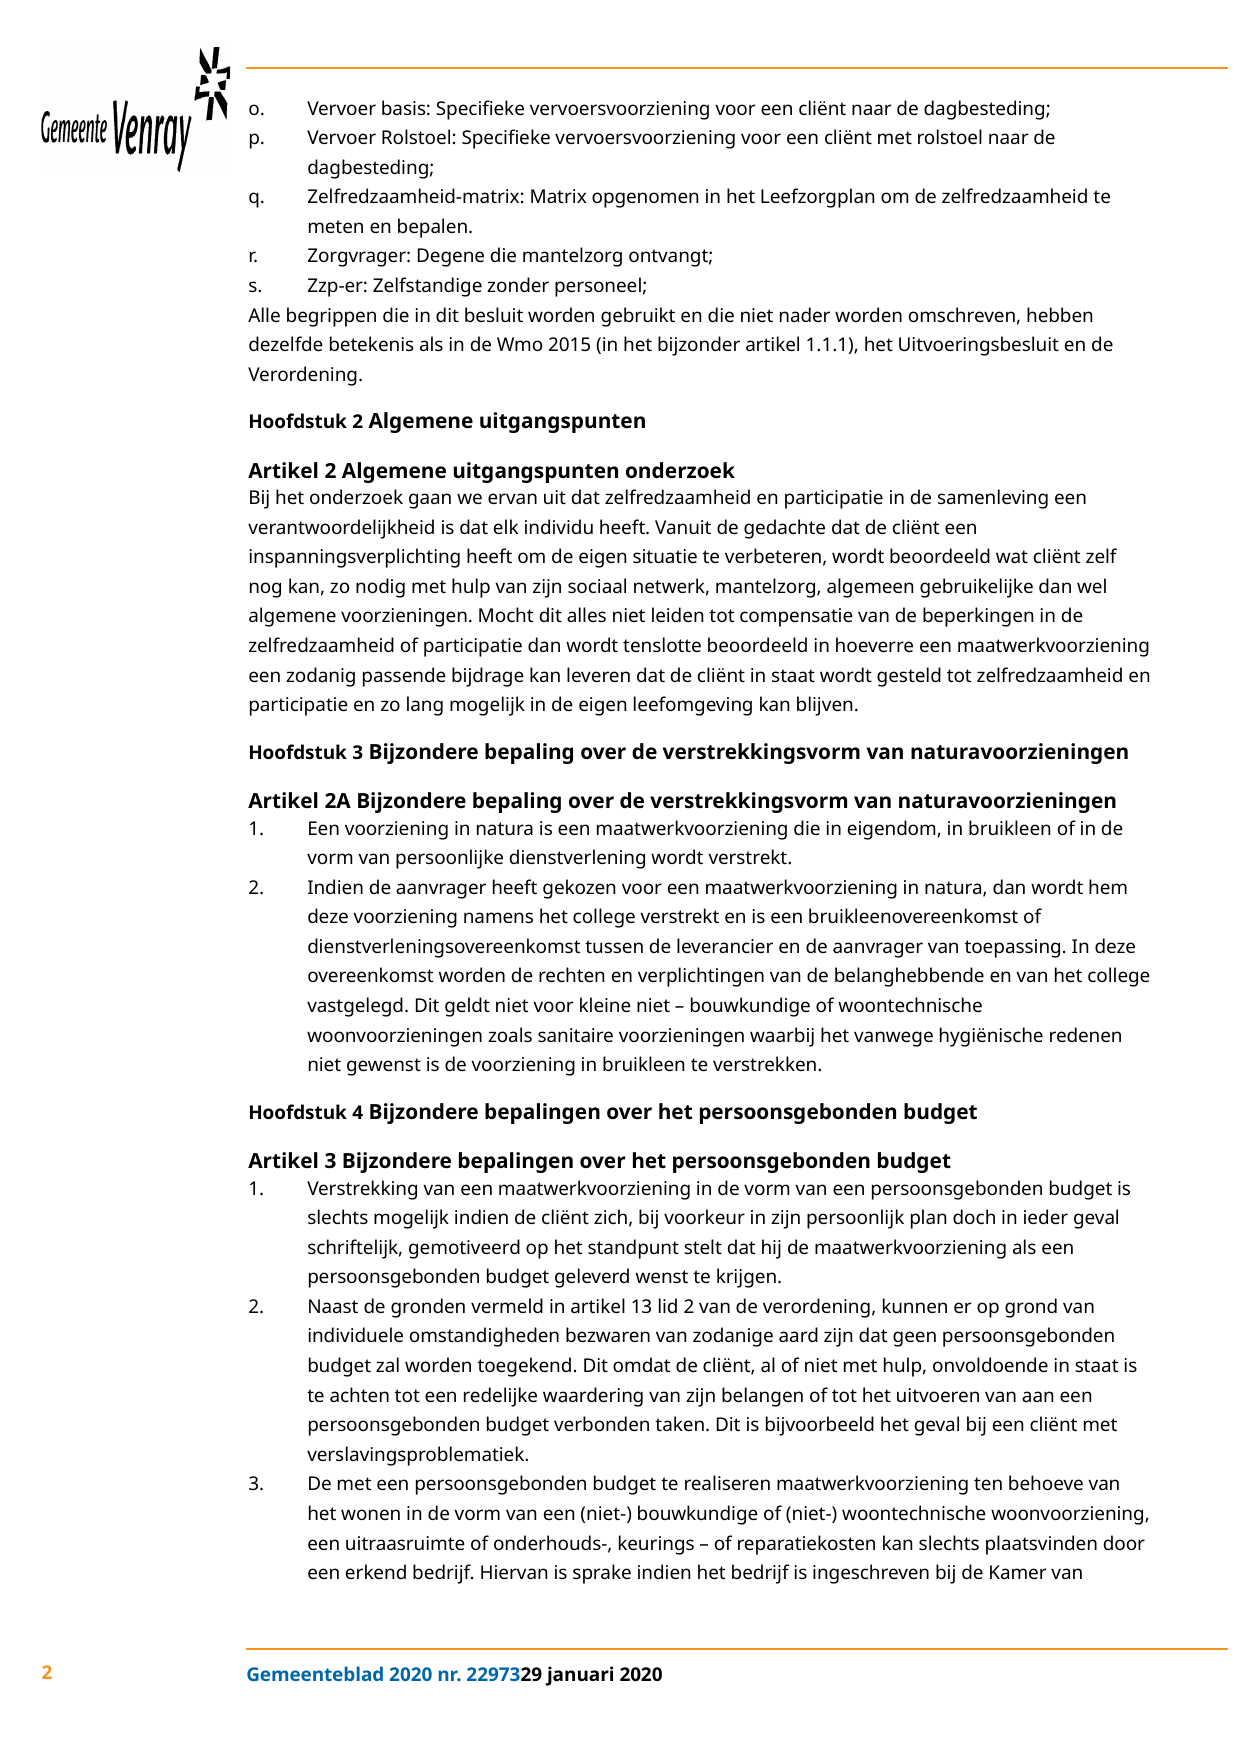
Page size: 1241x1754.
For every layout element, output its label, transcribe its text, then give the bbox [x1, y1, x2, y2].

picture [41, 47, 231, 172]
text Artikel 2A Bijzondere bepaling over de verstrekkingsvorm van naturavoorzieningen [248, 786, 1152, 815]
list Vervoer basis: Specifieke vervoersvoorziening voor een cliënt naar de dagbesteding; [248, 95, 1152, 121]
text Artikel 2 Algemene uitgangspunten onderzoek [248, 456, 1152, 484]
list Naast de gronden vermeld in artikel 13 lid 2 van de verordening, kunnen er op grond van individuele omstandigheden bezwaren van zodanige aard zijn dat geen persoonsgebonden budget zal worden toegekend. Dit omdat de cliënt, al of niet met hulp, onvoldoende in staat is te achten tot een redelijke waardering van zijn belangen of tot het uitvoeren van aan een persoonsgebonden budget verbonden taken. Dit is bijvoorbeeld het geval bij een cliënt met verslavingsproblematiek. [248, 1293, 1152, 1467]
list Vervoer Rolstoel: Specifieke vervoersvoorziening voor een cliënt met rolstoel naar de dagbesteding; [248, 124, 1152, 180]
list Indien de aanvrager heeft gekozen voor een maatwerkvoorziening in natura, dan wordt hem deze voorziening namens het college verstrekt en is een bruikleenovereenkomst of dienstverleningsovereenkomst tussen de leverancier en de aanvrager van toepassing. In deze overeenkomst worden de rechten en verplichtingen van de belanghebbende en van het college vastgelegd. Dit geldt niet voor kleine niet – bouwkundige of woontechnische woonvoorzieningen zoals sanitaire voorzieningen waarbij het vanwege hygiënische redenen niet gewenst is de voorziening in bruikleen te verstrekken. [248, 874, 1152, 1077]
list Zorgvrager: Degene die mantelzorg ontvangt; [248, 243, 1152, 268]
text Artikel 3 Bijzondere bepalingen over het persoonsgebonden budget [248, 1146, 1152, 1175]
text Alle begrippen die in dit besluit worden gebruikt en die niet nader worden omschreven, hebben dezelfde betekenis als in de Wmo 2015 (in het bijzonder artikel 1.1.1), het Uitvoeringsbesluit en de Verordening. [248, 302, 1152, 387]
text Hoofdstuk 4 Bijzondere bepalingen over het persoonsgebonden budget [248, 1097, 1152, 1126]
list De met een persoonsgebonden budget te realiseren maatwerkvoorziening ten behoeve van het wonen in de vorm van een (niet-) bouwkundige of (niet-) woontechnische woonvoorziening, een uitraasruimte of onderhouds-, keurings – of reparatiekosten kan slechts plaatsvinden door een erkend bedrijf. Hiervan is sprake indien het bedrijf is ingeschreven bij de Kamer van [248, 1471, 1152, 1585]
text Hoofdstuk 3 Bijzondere bepaling over de verstrekkingsvorm van naturavoorzieningen [248, 737, 1152, 766]
list Zelfredzaamheid-matrix: Matrix opgenomen in het Leefzorgplan om de zelfredzaamheid te meten en bepalen. [248, 183, 1152, 239]
list Zzp-er: Zelfstandige zonder personeel; [248, 272, 1152, 298]
text Hoofdstuk 2 Algemene uitgangspunten [248, 407, 1152, 435]
text Bij het onderzoek gaan we ervan uit dat zelfredzaamheid en participatie in de samenleving een verantwoordelijkheid is dat elk individu heeft. Vanuit de gedachte dat de cliënt een inspanningsverplichting heeft om de eigen situatie te verbeteren, wordt beoordeeld wat cliënt zelf nog kan, zo nodig met hulp van zijn sociaal netwerk, mantelzorg, algemeen gebruikelijke dan wel algemene voorzieningen. Mocht dit alles niet leiden tot compensatie van de beperkingen in de zelfredzaamheid of participatie dan wordt tenslotte beoordeeld in hoeverre een maatwerkvoorziening een zodanig passende bijdrage kan leveren dat de cliënt in staat wordt gesteld tot zelfredzaamheid en participatie en zo lang mogelijk in de eigen leefomgeving kan blijven. [248, 484, 1152, 717]
list Verstrekking van een maatwerkvoorziening in de vorm van een persoonsgebonden budget is slechts mogelijk indien de cliënt zich, bij voorkeur in zijn persoonlijk plan doch in ieder geval schriftelijk, gemotiveerd op het standpunt stelt dat hij de maatwerkvoorziening als een persoonsgebonden budget geleverd wenst te krijgen. [248, 1175, 1152, 1289]
list Een voorziening in natura is een maatwerkvoorziening die in eigendom, in bruikleen of in de vorm van persoonlijke dienstverlening wordt verstrekt. [248, 815, 1152, 870]
